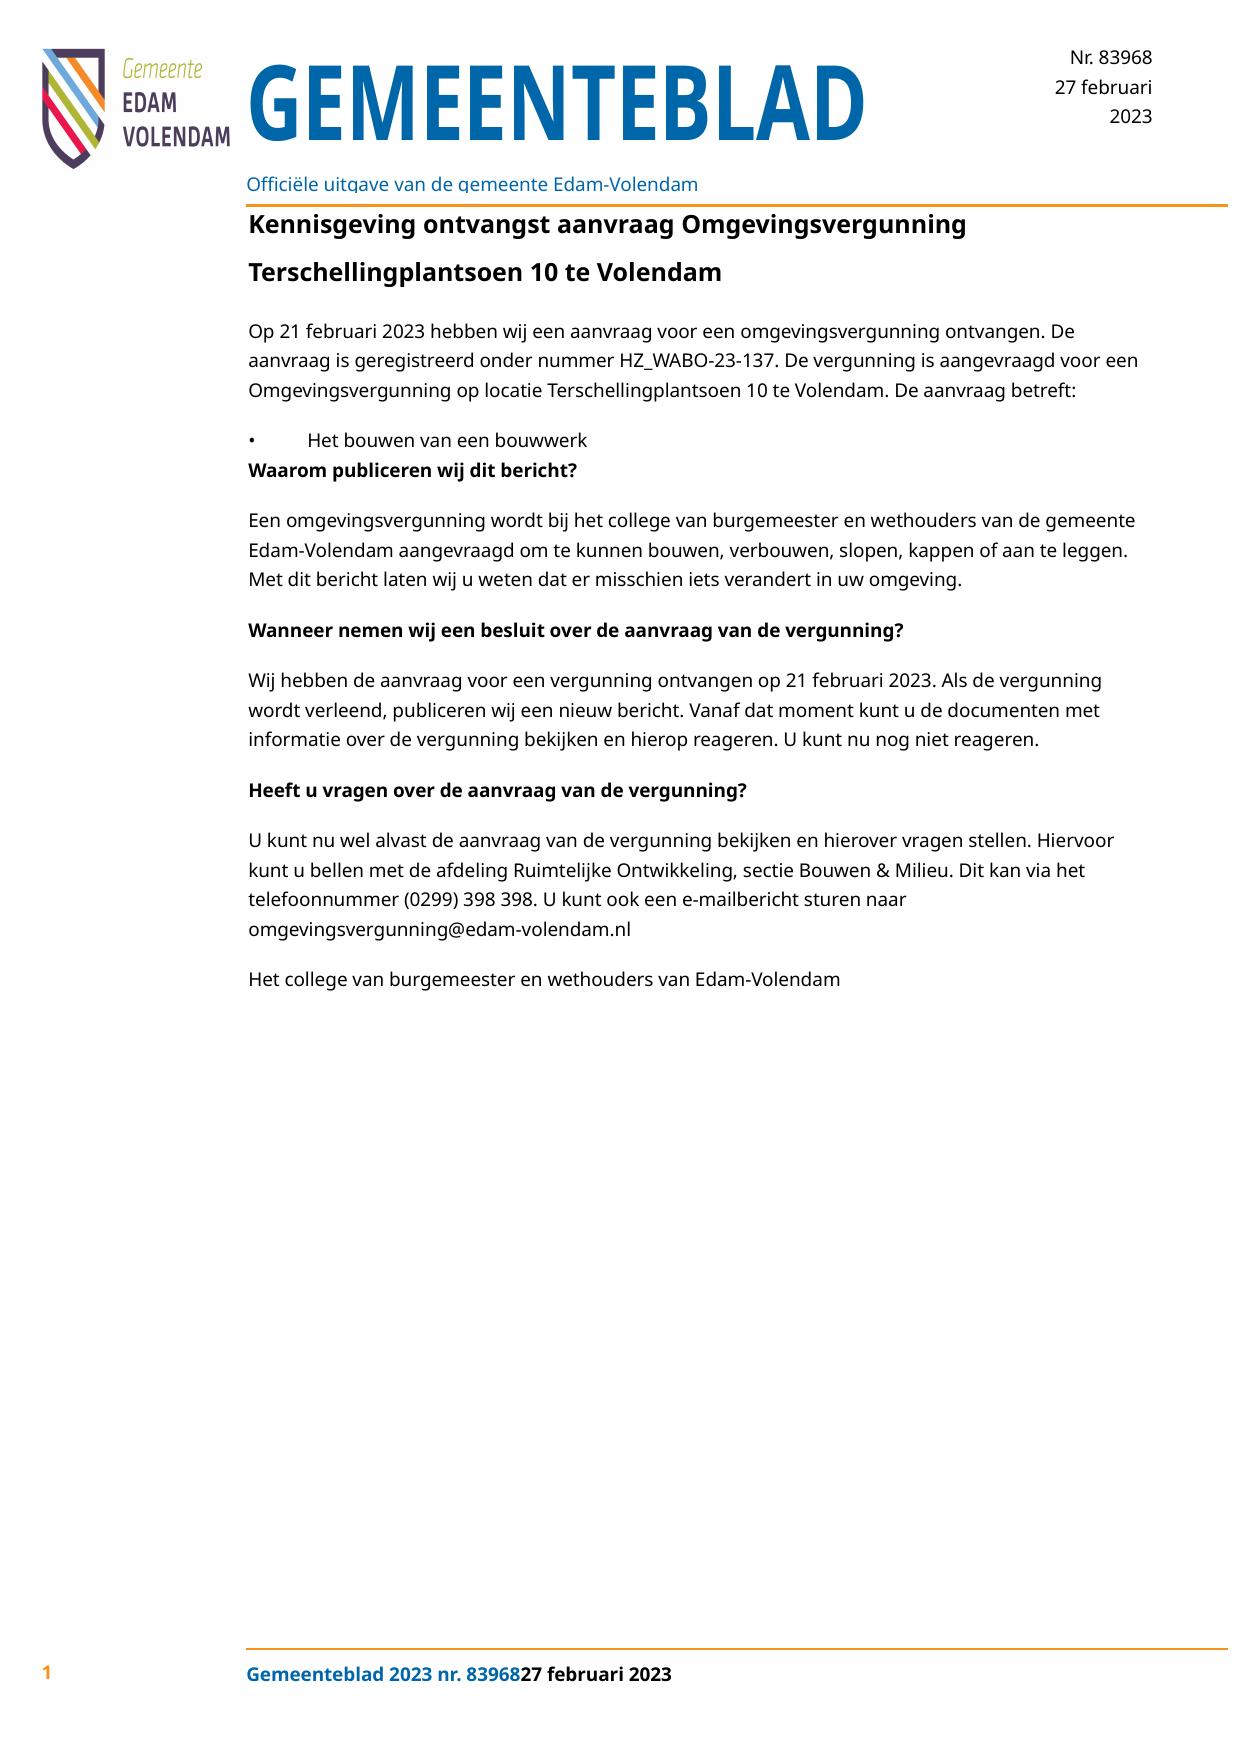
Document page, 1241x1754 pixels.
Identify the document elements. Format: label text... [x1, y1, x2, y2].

text Op 21 februari 2023 hebben wij een aanvraag voor een omgevingsvergunning ontvangen. De aanvraag is geregistreerd onder nummer HZ_WABO-23-137. De vergunning is aangevraagd voor een Omgevingsvergunning op locatie Terschellingplantsoen 10 te Volendam. De aanvraag betreft: [248, 318, 1152, 403]
text U kunt nu wel alvast de aanvraag van de vergunning bekijken en hierover vragen stellen. Hiervoor kunt u bellen met de afdeling Ruimtelijke Ontwikkeling, sectie Bouwen & Milieu. Dit kan via het telefoonnummer (0299) 398 398. U kunt ook een e-mailbericht sturen naar omgevingsvergunning@edam-volendam.nl [248, 827, 1152, 942]
text Wanneer nemen wij een besluit over de aanvraag van de vergunning? [248, 617, 1152, 643]
text Het college van burgemeester en wethouders van Edam-Volendam [248, 967, 1152, 992]
text Waarom publiceren wij dit bericht? [248, 457, 1152, 483]
text Kennisgeving ontvangst aanvraag Omgevingsvergunning Terschellingplantsoen 10 te Volendam [248, 207, 1152, 288]
text Wij hebben de aanvraag voor een vergunning ontvangen op 21 februari 2023. Als de vergunning wordt verleend, publiceren wij een nieuw bericht. Vanaf dat moment kunt u de documenten met informatie over de vergunning bekijken en hierop reageren. U kunt nu nog niet reageren. [248, 667, 1152, 752]
text Heeft u vragen over de aanvraag van de vergunning? [248, 777, 1152, 803]
picture [41, 47, 231, 172]
list Het bouwen van een bouwwerk [248, 427, 1152, 453]
text Een omgevingsvergunning wordt bij het college van burgemeester en wethouders van de gemeente Edam-Volendam aangevraagd om te kunnen bouwen, verbouwen, slopen, kappen of aan te leggen. Met dit bericht laten wij u weten dat er misschien iets verandert in uw omgeving. [248, 507, 1152, 592]
